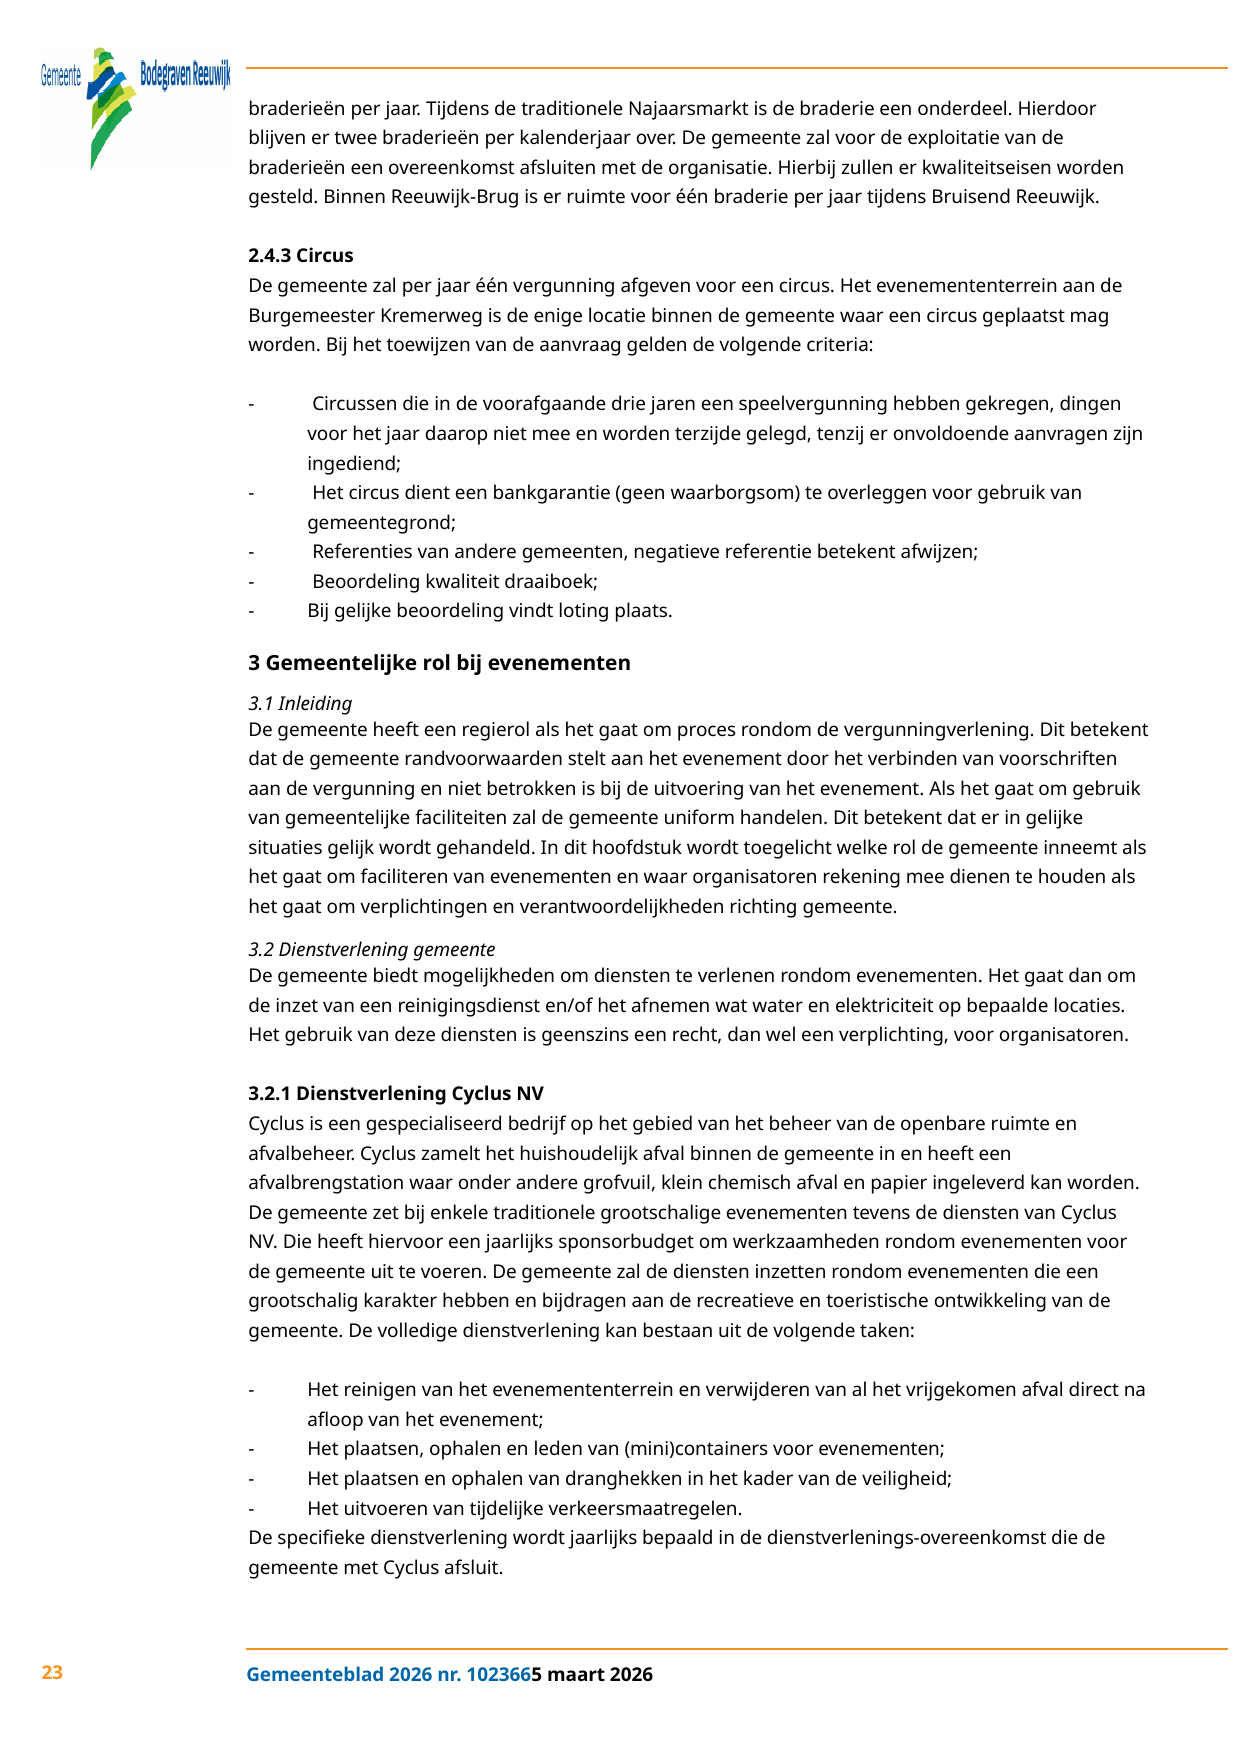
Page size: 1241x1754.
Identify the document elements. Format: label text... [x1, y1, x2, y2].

text 3.2 Dienstverlening gemeente [248, 936, 1152, 962]
text braderieën per jaar. Tijdens de traditionele Najaarsmarkt is de braderie een onderdeel. Hierdoor blijven er twee braderieën per kalenderjaar over. De gemeente zal voor de exploitatie van de braderieën een overeenkomst afsluiten met de organisatie. Hierbij zullen er kwaliteitseisen worden gesteld. Binnen Reeuwijk-Brug is er ruimte voor één braderie per jaar tijdens Bruisend Reeuwijk. [248, 95, 1152, 209]
picture [41, 47, 231, 172]
text Cyclus is een gespecialiseerd bedrijf op het gebied van het beheer van de openbare ruimte en afvalbeheer. Cyclus zamelt het huishoudelijk afval binnen de gemeente in en heeft een afvalbrengstation waar onder andere grofvuil, klein chemisch afval en papier ingeleverd kan worden. De gemeente zet bij enkele traditionele grootschalige evenementen tevens de diensten van Cyclus NV. Die heeft hiervoor een jaarlijks sponsorbudget om werkzaamheden rondom evenementen voor de gemeente uit te voeren. De gemeente zal de diensten inzetten rondom evenementen die een grootschalig karakter hebben en bijdragen aan de recreatieve en toeristische ontwikkeling van de gemeente. De volledige dienstverlening kan bestaan uit de volgende taken: [248, 1110, 1152, 1343]
list Circussen die in de voorafgaande drie jaren een speelvergunning hebben gekregen, dingen voor het jaar daarop niet mee en worden terzijde gelegd, tenzij er onvoldoende aanvragen zijn ingediend; [248, 391, 1152, 476]
text 3.2.1 Dienstverlening Cyclus NV [248, 1081, 1152, 1106]
text 2.4.3 Circus [248, 243, 1152, 268]
list Het circus dient een bankgarantie (geen waarborgsom) te overleggen voor gebruik van gemeentegrond; [248, 479, 1152, 535]
text 3.1 Inleiding [248, 690, 1152, 716]
text De gemeente heeft een regierol als het gaat om proces rondom de vergunningverlening. Dit betekent dat de gemeente randvoorwaarden stelt aan het evenement door het verbinden van voorschriften aan de vergunning en niet betrokken is bij de uitvoering van het evenement. Als het gaat om gebruik van gemeentelijke faciliteiten zal de gemeente uniform handelen. Dit betekent dat er in gelijke situaties gelijk wordt gehandeld. In dit hoofdstuk wordt toegelicht welke rol de gemeente inneemt als het gaat om faciliteren van evenementen en waar organisatoren rekening mee dienen te houden als het gaat om verplichtingen en verantwoordelijkheden richting gemeente. [248, 716, 1152, 919]
list Beoordeling kwaliteit draaiboek; [248, 568, 1152, 594]
text 3 Gemeentelijke rol bij evenementen [248, 648, 1152, 677]
list Het plaatsen, ophalen en leden van (mini)containers voor evenementen; [248, 1436, 1152, 1461]
text De specifieke dienstverlening wordt jaarlijks bepaald in de dienstverlenings-overeenkomst die de gemeente met Cyclus afsluit. [248, 1524, 1152, 1579]
list Het plaatsen en ophalen van dranghekken in het kader van de veiligheid; [248, 1465, 1152, 1491]
text De gemeente zal per jaar één vergunning afgeven voor een circus. Het evenemententerrein aan de Burgemeester Kremerweg is de enige locatie binnen de gemeente waar een circus geplaatst mag worden. Bij het toewijzen van de aanvraag gelden de volgende criteria: [248, 272, 1152, 357]
text De gemeente biedt mogelijkheden om diensten te verlenen rondom evenementen. Het gaat dan om de inzet van een reinigingsdienst en/of het afnemen wat water en elektriciteit op bepaalde locaties. Het gebruik van deze diensten is geenszins een recht, dan wel een verplichting, voor organisatoren. [248, 962, 1152, 1047]
list Het uitvoeren van tijdelijke verkeersmaatregelen. [248, 1495, 1152, 1520]
list Bij gelijke beoordeling vindt loting plaats. [248, 598, 1152, 623]
list Het reinigen van het evenemententerrein en verwijderen van al het vrijgekomen afval direct na afloop van het evenement; [248, 1376, 1152, 1432]
list Referenties van andere gemeenten, negatieve referentie betekent afwijzen; [248, 538, 1152, 564]
